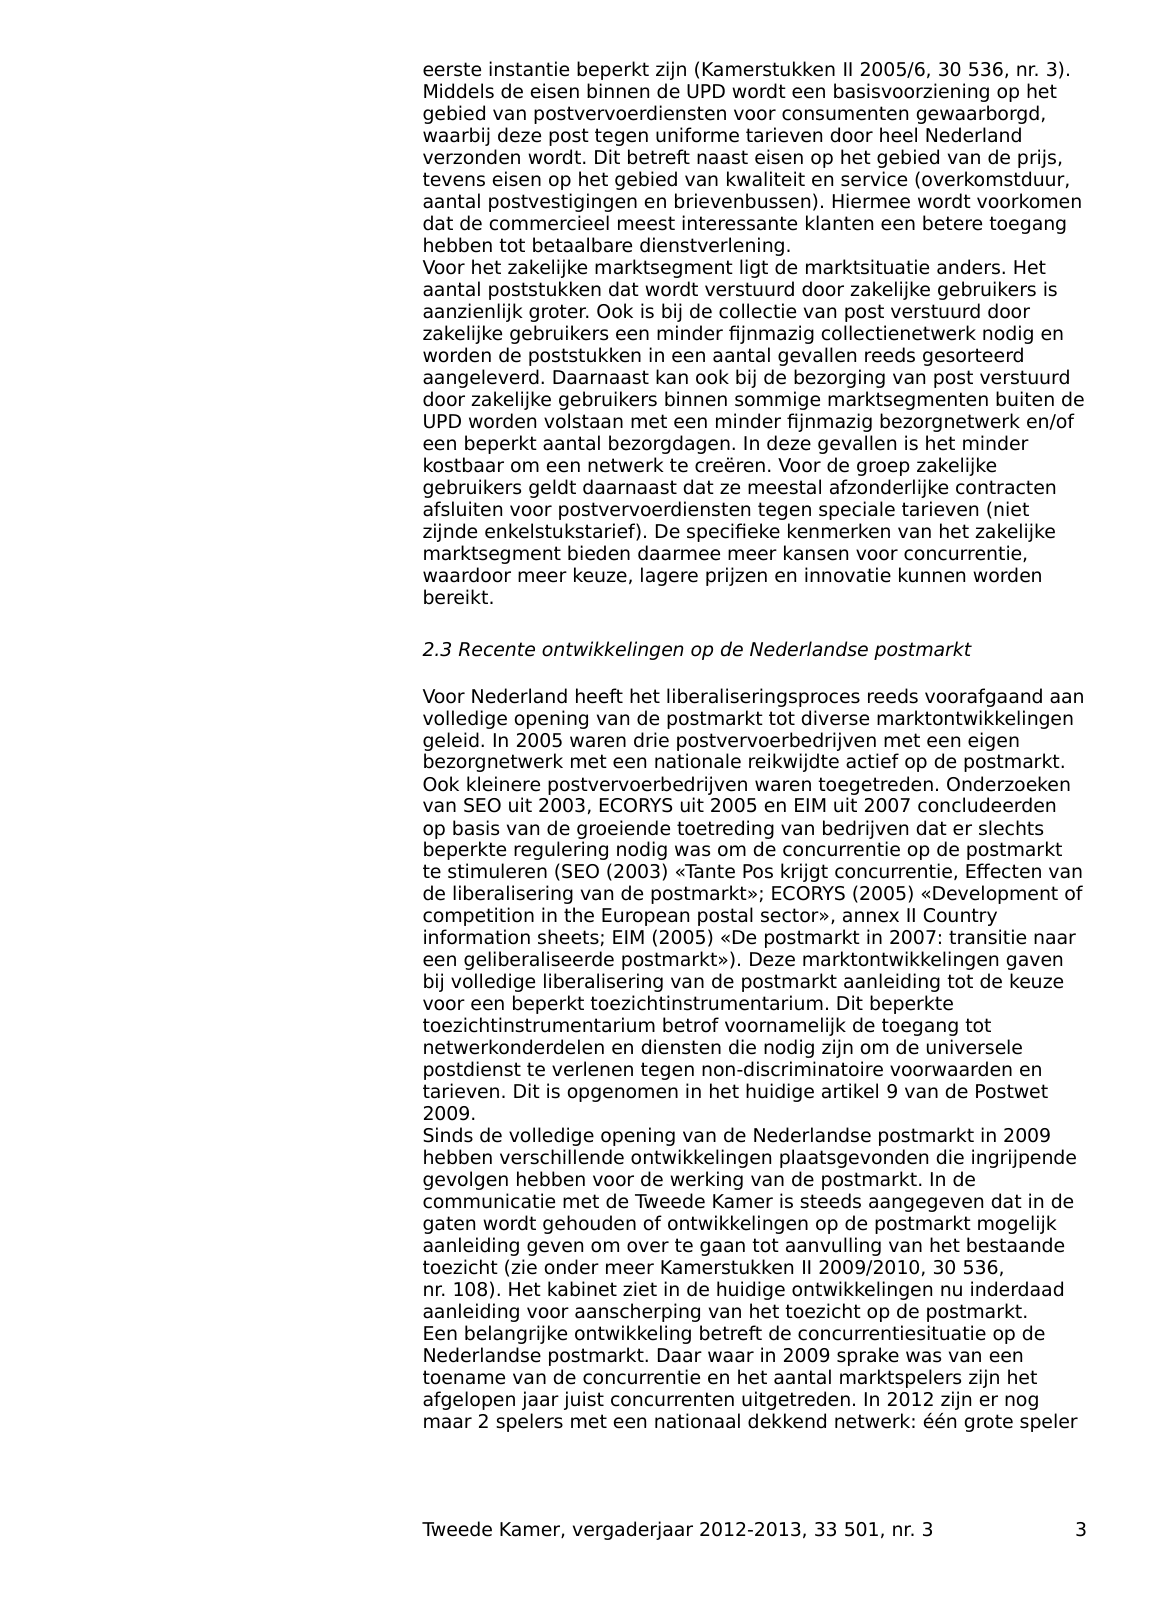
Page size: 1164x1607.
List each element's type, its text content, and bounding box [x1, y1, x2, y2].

text Sinds de volledige opening van de Nederlandse postmarkt in 2009 hebben verschillende ontwikkelingen plaatsgevonden die ingrijpende gevolgen hebben voor de werking van de postmarkt. In de communicatie met de Tweede Kamer is steeds aangegeven dat in de gaten wordt gehouden of ontwikkelingen op de postmarkt mogelijk aanleiding geven om over te gaan tot aanvulling van het bestaande toezicht (zie onder meer Kamerstukken II 2009/2010, 30 536, nr. 108). Het kabinet ziet in de huidige ontwikkelingen nu inderdaad aanleiding voor aanscherping van het toezicht op de postmarkt. [422, 1125, 1087, 1323]
text eerste instantie beperkt zijn (Kamerstukken II 2005/6, 30 536, nr. 3). Middels de eisen binnen de UPD wordt een basisvoorziening op het gebied van postvervoerdiensten voor consumenten gewaarborgd, waarbij deze post tegen uniforme tarieven door heel Nederland verzonden wordt. Dit betreft naast eisen op het gebied van de prijs, tevens eisen op het gebied van kwaliteit en service (overkomstduur, aantal postvestigingen en brievenbussen). Hiermee wordt voorkomen dat de commercieel meest interessante klanten een betere toegang hebben tot betaalbare dienstverlening. [422, 59, 1087, 257]
text Een belangrijke ontwikkeling betreft de concurrentiesituatie op de Nederlandse postmarkt. Daar waar in 2009 sprake was van een toename van de concurrentie en het aantal marktspelers zijn het afgelopen jaar juist concurrenten uitgetreden. In 2012 zijn er nog maar 2 spelers met een nationaal dekkend netwerk: één grote speler [422, 1323, 1087, 1433]
text Voor het zakelijke marktsegment ligt de marktsituatie anders. Het aantal poststukken dat wordt verstuurd door zakelijke gebruikers is aanzienlijk groter. Ook is bij de collectie van post verstuurd door zakelijke gebruikers een minder fijnmazig collectienetwerk nodig en worden de poststukken in een aantal gevallen reeds gesorteerd aangeleverd. Daarnaast kan ook bij de bezorging van post verstuurd door zakelijke gebruikers binnen sommige marktsegmenten buiten de UPD worden volstaan met een minder fijnmazig bezorgnetwerk en/of een beperkt aantal bezorgdagen. In deze gevallen is het minder kostbaar om een netwerk te creëren. Voor de groep zakelijke gebruikers geldt daarnaast dat ze meestal afzonderlijke contracten afsluiten voor postvervoerdiensten tegen speciale tarieven (niet zijnde enkelstukstarief). De specifieke kenmerken van het zakelijke marktsegment bieden daarmee meer kansen voor concurrentie, waardoor meer keuze, lagere prijzen en innovatie kunnen worden bereikt. [422, 257, 1087, 608]
subtitle 2.3 Recente ontwikkelingen op de Nederlandse postmarkt [422, 638, 1087, 661]
text Voor Nederland heeft het liberaliseringsproces reeds voorafgaand aan volledige opening van de postmarkt tot diverse marktontwikkelingen geleid. In 2005 waren drie postvervoerbedrijven met een eigen bezorgnetwerk met een nationale reikwijdte actief op de postmarkt. Ook kleinere postvervoerbedrijven waren toegetreden. Onderzoeken van SEO uit 2003, ECORYS uit 2005 en EIM uit 2007 concludeerden op basis van de groeiende toetreding van bedrijven dat er slechts beperkte regulering nodig was om de concurrentie op de postmarkt te stimuleren (SEO (2003) «Tante Pos krijgt concurrentie, Effecten van de liberalisering van de postmarkt»; ECORYS (2005) «Development of competition in the European postal sector», annex II Country information sheets; EIM (2005) «De postmarkt in 2007: transitie naar een geliberaliseerde postmarkt»). Deze marktontwikkelingen gaven bij volledige liberalisering van de postmarkt aanleiding tot de keuze voor een beperkt toezichtinstrumentarium. Dit beperkte toezichtinstrumentarium betrof voornamelijk de toegang tot netwerkonderdelen en diensten die nodig zijn om de universele postdienst te verlenen tegen non-discriminatoire voorwaarden en tarieven. Dit is opgenomen in het huidige artikel 9 van de Postwet 2009. [422, 686, 1087, 1125]
